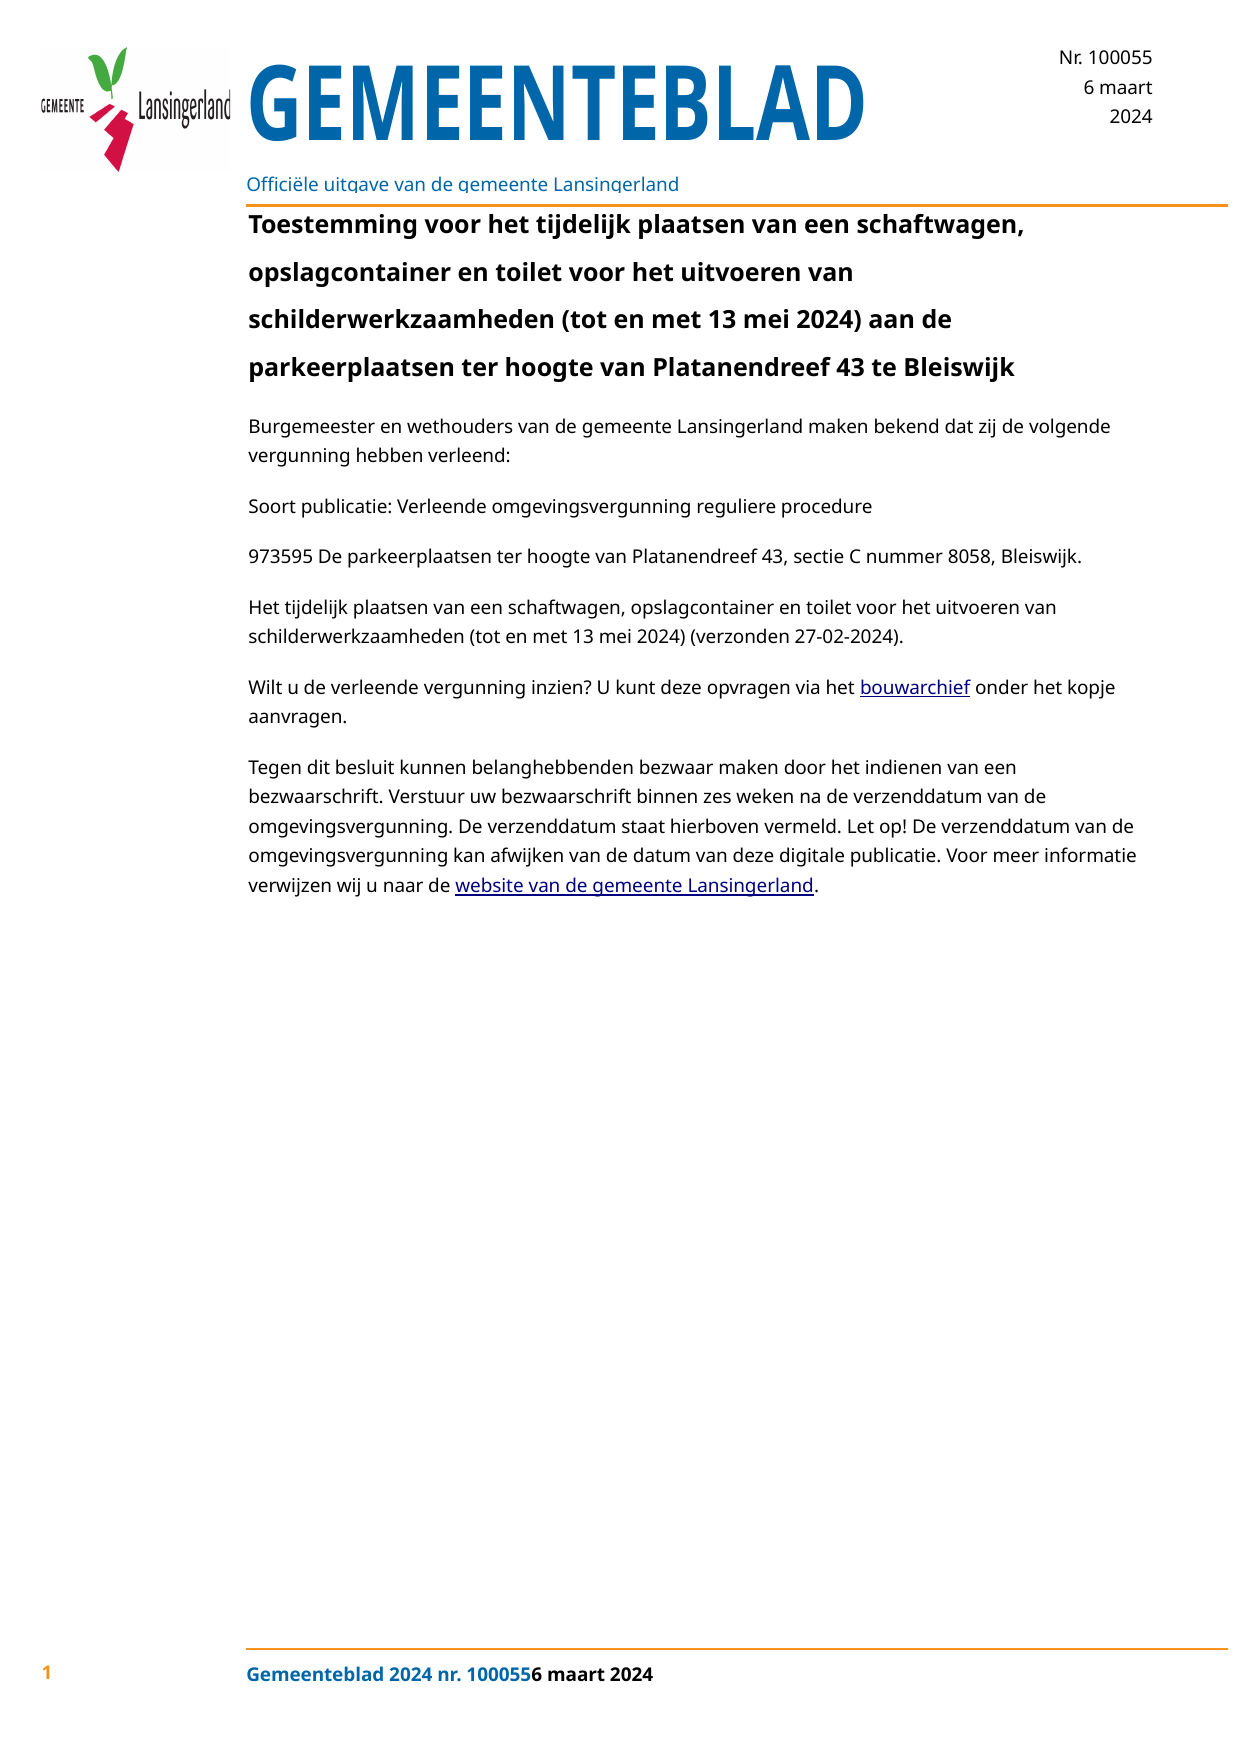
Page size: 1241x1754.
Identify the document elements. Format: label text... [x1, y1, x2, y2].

picture [41, 47, 231, 172]
text Het tijdelijk plaatsen van een schaftwagen, opslagcontainer en toilet voor het uitvoeren van schilderwerkzaamheden (tot en met 13 mei 2024) (verzonden 27-02-2024). [248, 594, 1152, 649]
text Burgemeester en wethouders van de gemeente Lansingerland maken bekend dat zij de volgende vergunning hebben verleend: [248, 413, 1152, 468]
text 973595 De parkeerplaatsen ter hoogte van Platanendreef 43, sectie C nummer 8058, Bleiswijk. [248, 543, 1152, 569]
text Tegen dit besluit kunnen belanghebbenden bezwaar maken door het indienen van een bezwaarschrift. Verstuur uw bezwaarschrift binnen zes weken na de verzenddatum van de omgevingsvergunning. De verzenddatum staat hierboven vermeld. Let op! De verzenddatum van de omgevingsvergunning kan afwijken van de datum van deze digitale publicatie. Voor meer informatie verwijzen wij u naar de website van de gemeente Lansingerland. [248, 754, 1152, 898]
text Soort publicatie: Verleende omgevingsvergunning reguliere procedure [248, 493, 1152, 519]
text Toestemming voor het tijdelijk plaatsen van een schaftwagen, opslagcontainer en toilet voor het uitvoeren van schilderwerkzaamheden (tot en met 13 mei 2024) aan de parkeerplaatsen ter hoogte van Platanendreef 43 te Bleiswijk [248, 207, 1152, 384]
text Wilt u de verleende vergunning inzien? U kunt deze opvragen via het bouwarchief onder het kopje aanvragen. [248, 674, 1152, 729]
